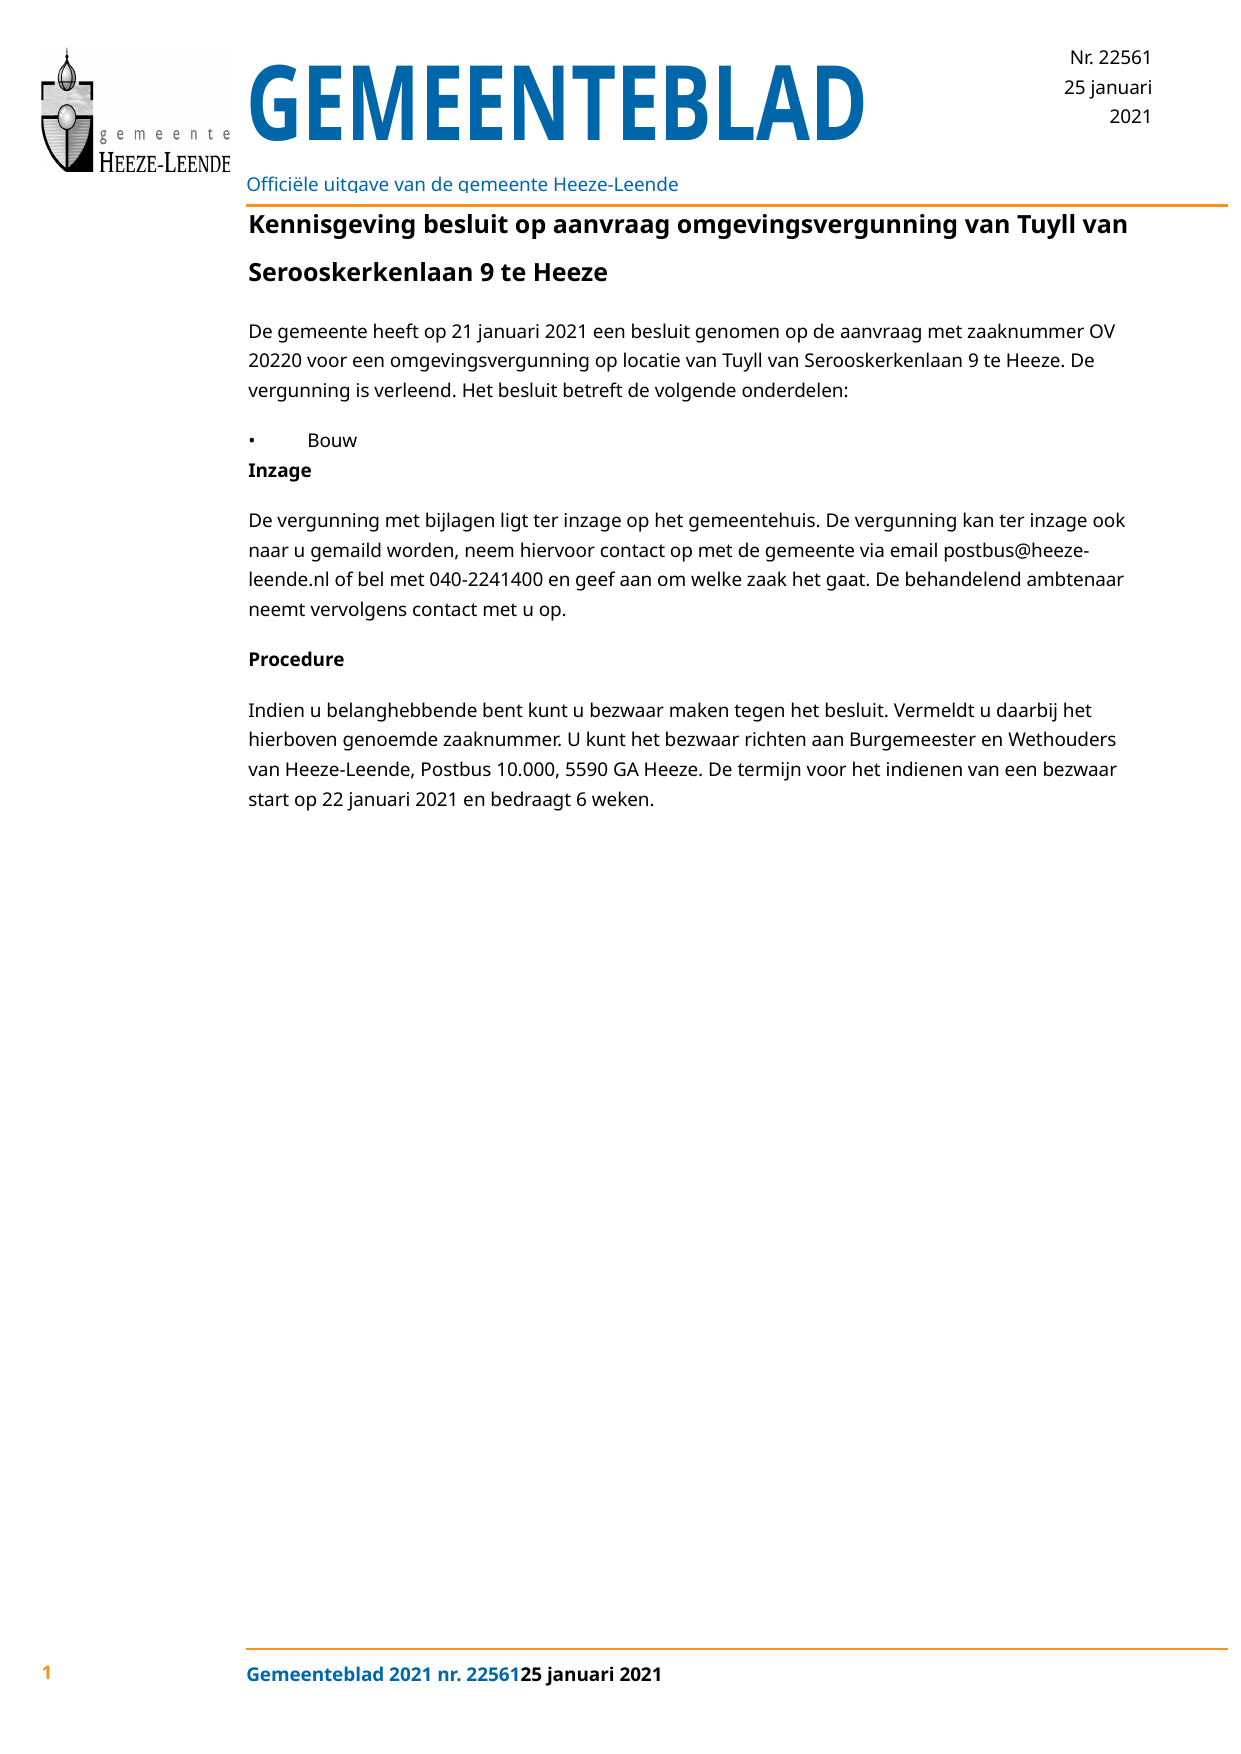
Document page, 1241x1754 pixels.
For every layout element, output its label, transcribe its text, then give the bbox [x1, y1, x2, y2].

text Procedure [248, 647, 1152, 672]
text De gemeente heeft op 21 januari 2021 een besluit genomen op de aanvraag met zaaknummer OV 20220 voor een omgevingsvergunning op locatie van Tuyll van Serooskerkenlaan 9 te Heeze. De vergunning is verleend. Het besluit betreft de volgende onderdelen: [248, 318, 1152, 403]
text De vergunning met bijlagen ligt ter inzage op het gemeentehuis. De vergunning kan ter inzage ook naar u gemaild worden, neem hiervoor contact op met de gemeente via email postbus@heeze-leende.nl of bel met 040-2241400 en geef aan om welke zaak het gaat. De behandelend ambtenaar neemt vervolgens contact met u op. [248, 507, 1152, 622]
text Indien u belanghebbende bent kunt u bezwaar maken tegen het besluit. Vermeldt u daarbij het hierboven genoemde zaaknummer. U kunt het bezwaar richten aan Burgemeester en Wethouders van Heeze-Leende, Postbus 10.000, 5590 GA Heeze. De termijn voor het indienen van een bezwaar start op 22 januari 2021 en bedraagt 6 weken. [248, 697, 1152, 812]
text Kennisgeving besluit op aanvraag omgevingsvergunning van Tuyll van Serooskerkenlaan 9 te Heeze [248, 207, 1152, 288]
picture [41, 47, 231, 172]
text Inzage [248, 457, 1152, 483]
list Bouw [248, 427, 1152, 453]
